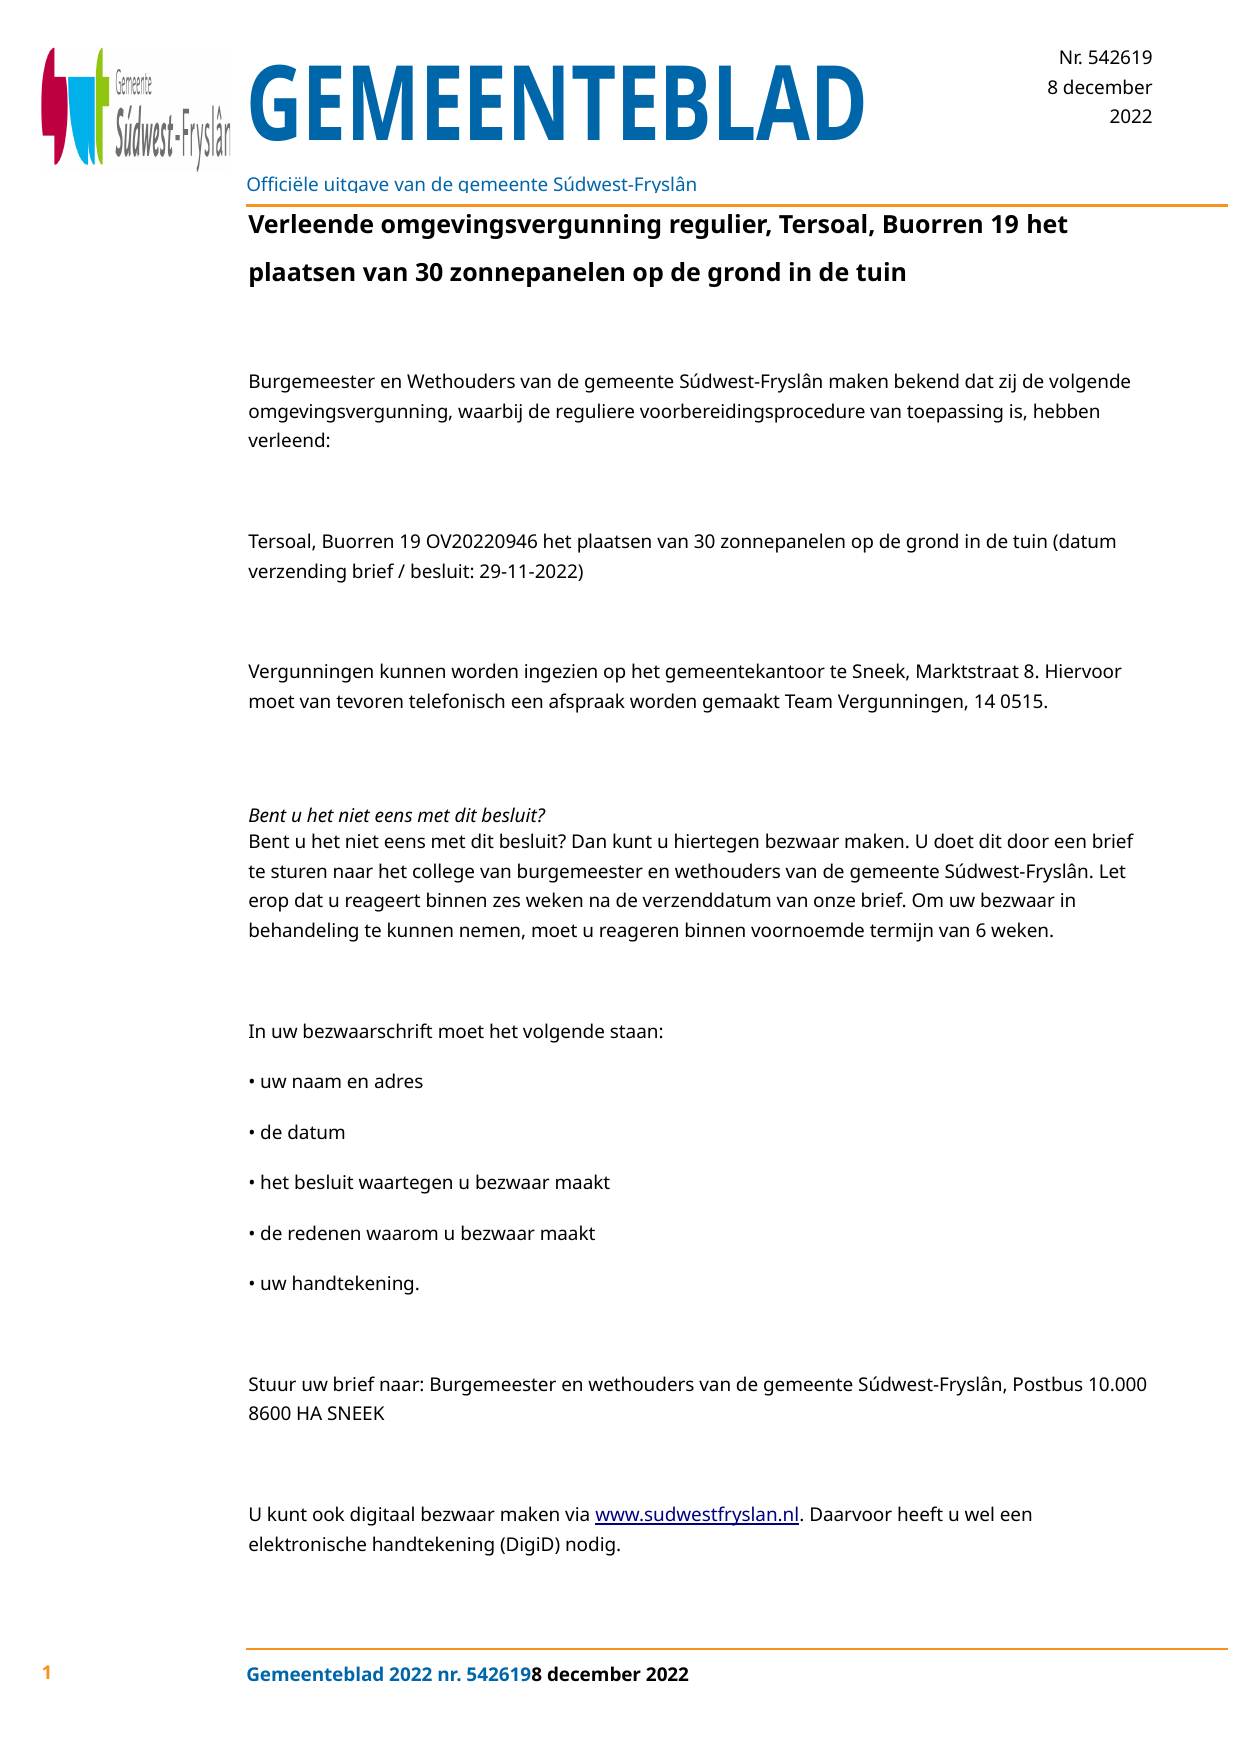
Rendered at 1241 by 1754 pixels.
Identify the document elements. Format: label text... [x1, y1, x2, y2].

text • de redenen waarom u bezwaar maakt [248, 1220, 1152, 1245]
text • de datum [248, 1119, 1152, 1144]
text Verleende omgevingsvergunning regulier, Tersoal, Buorren 19 het plaatsen van 30 zonnepanelen op de grond in de tuin [248, 207, 1152, 288]
picture [41, 47, 231, 172]
text U kunt ook digitaal bezwaar maken via www.sudwestfryslan.nl. Daarvoor heeft u wel een elektronische handtekening (DigiD) nodig. [248, 1501, 1152, 1557]
text In uw bezwaarschrift moet het volgende staan: [248, 1018, 1152, 1044]
text Stuur uw brief naar: Burgemeester en wethouders van de gemeente Súdwest-Fryslân, Postbus 10.000 8600 HA SNEEK [248, 1371, 1152, 1426]
text Burgemeester en Wethouders van de gemeente Súdwest-Fryslân maken bekend dat zij de volgende omgevingsvergunning, waarbij de reguliere voorbereidingsprocedure van toepassing is, hebben verleend: [248, 368, 1152, 453]
text Vergunningen kunnen worden ingezien op het gemeentekantoor te Sneek, Marktstraat 8. Hiervoor moet van tevoren telefonisch een afspraak worden gemaakt Team Vergunningen, 14 0515. [248, 659, 1152, 714]
text • uw naam en adres [248, 1068, 1152, 1094]
text Tersoal, Buorren 19 OV20220946 het plaatsen van 30 zonnepanelen op de grond in de tuin (datum verzending brief / besluit: 29-11-2022) [248, 528, 1152, 584]
text • uw handtekening. [248, 1270, 1152, 1296]
text Bent u het niet eens met dit besluit? Dan kunt u hiertegen bezwaar maken. U doet dit door een brief te sturen naar het college van burgemeester en wethouders van de gemeente Súdwest-Fryslân. Let erop dat u reageert binnen zes weken na de verzenddatum van onze brief. Om uw bezwaar in behandeling te kunnen nemen, moet u reageren binnen voornoemde termijn van 6 weken. [248, 828, 1152, 943]
text • het besluit waartegen u bezwaar maakt [248, 1169, 1152, 1195]
text Bent u het niet eens met dit besluit? [248, 803, 1152, 828]
